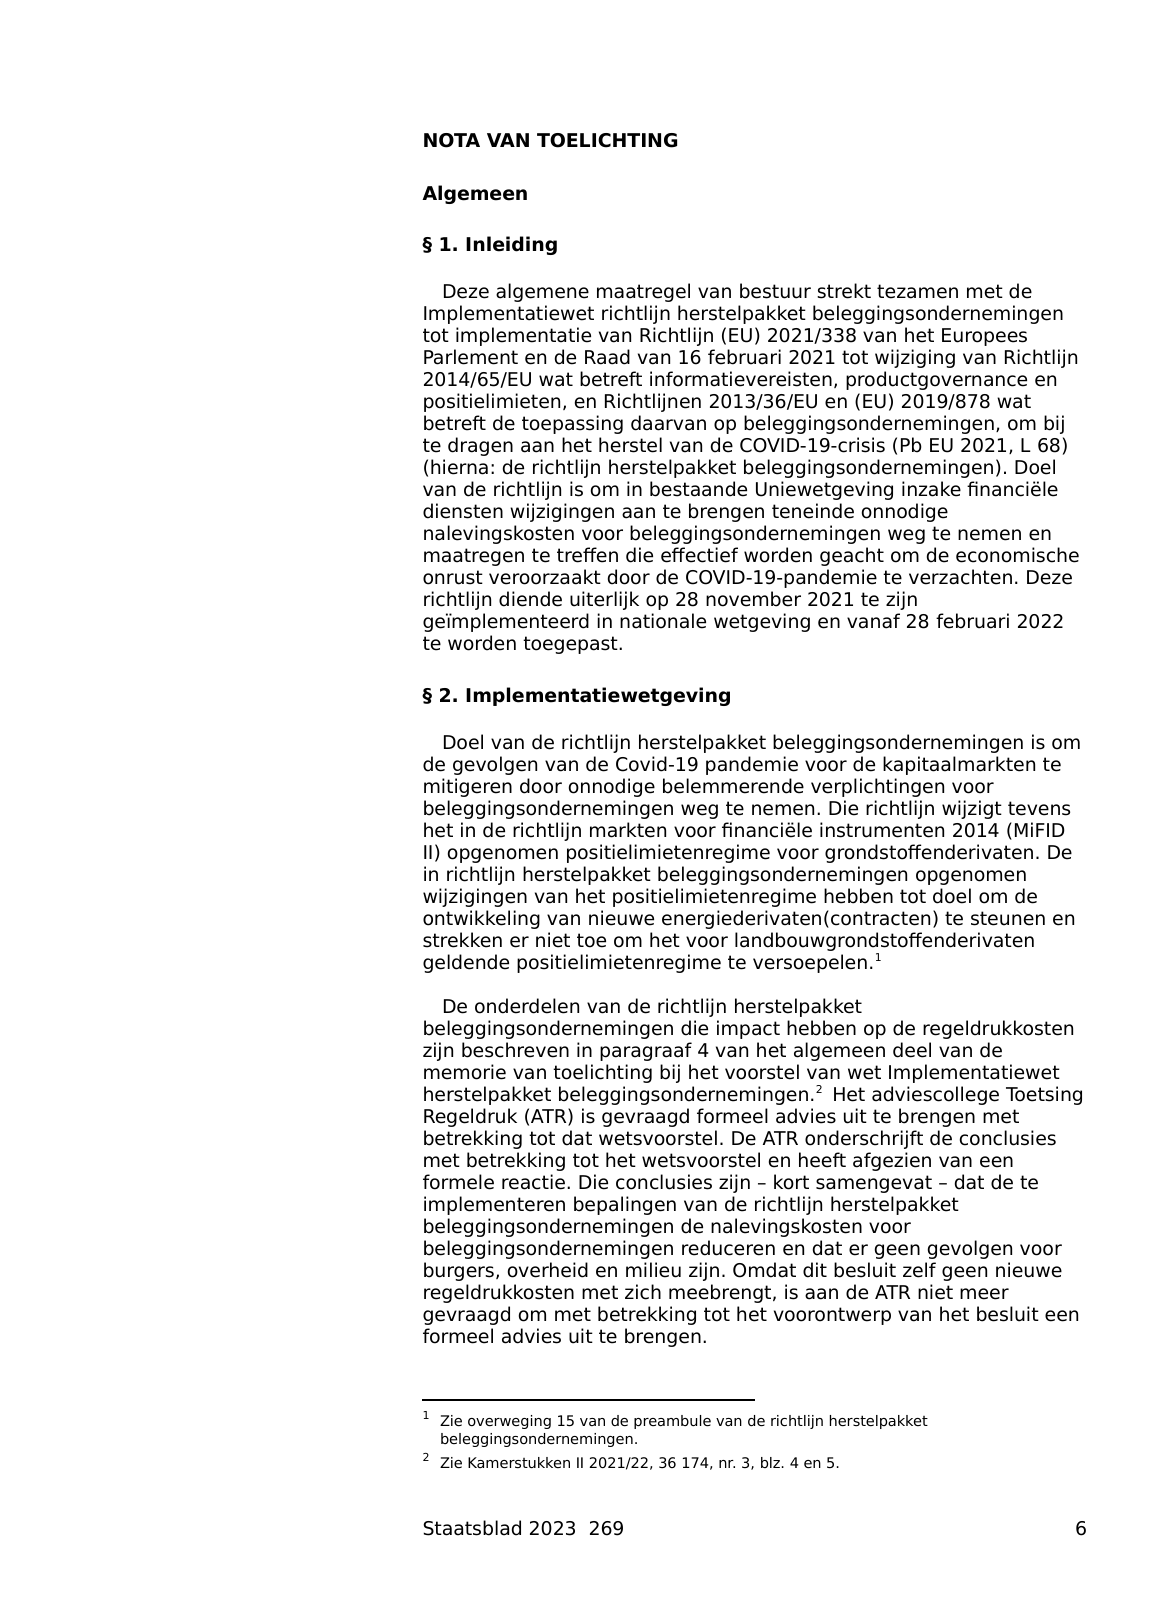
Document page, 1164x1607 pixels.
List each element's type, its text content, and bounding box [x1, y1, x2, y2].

subtitle Algemeen [422, 182, 1087, 204]
subtitle NOTA VAN TOELICHTING [422, 130, 1087, 152]
text Deze algemene maatregel van bestuur strekt tezamen met de Implementatiewet richtlijn herstelpakket beleggingsondernemingen tot implementatie van Richtlijn (EU) 2021/338 van het Europees Parlement en de Raad van 16 februari 2021 tot wijziging van Richtlijn 2014/65/EU wat betreft informatievereisten, productgovernance en positielimieten, en Richtlijnen 2013/36/EU en (EU) 2019/878 wat betreft de toepassing daarvan op beleggingsondernemingen, om bij te dragen aan het herstel van de COVID-19-crisis (Pb EU 2021, L 68) (hierna: de richtlijn herstelpakket beleggingsondernemingen). Doel van de richtlijn is om in bestaande Uniewetgeving inzake financiële diensten wijzigingen aan te brengen teneinde onnodige nalevingskosten voor beleggingsondernemingen weg te nemen en maatregen te treffen die effectief worden geacht om de economische onrust veroorzaakt door de COVID-19-pandemie te verzachten. Deze richtlijn diende uiterlijk op 28 november 2021 te zijn geïmplementeerd in nationale wetgeving en vanaf 28 februari 2022 te worden toegepast. [422, 281, 1087, 655]
text Doel van de richtlijn herstelpakket beleggingsondernemingen is om de gevolgen van de Covid-19 pandemie voor de kapitaalmarkten te mitigeren door onnodige belemmerende verplichtingen voor beleggingsondernemingen weg te nemen. Die richtlijn wijzigt tevens het in de richtlijn markten voor financiële instrumenten 2014 (MiFID II) opgenomen positielimietenregime voor grondstoffenderivaten. De in richtlijn herstelpakket beleggingsondernemingen opgenomen wijzigingen van het positielimietenregime hebben tot doel om de ontwikkeling van nieuwe energiederivaten(contracten) te steunen en strekken er niet toe om het voor landbouwgrondstoffenderivaten geldende positielimietenregime te versoepelen. [422, 732, 1087, 974]
subtitle § 2. Implementatiewetgeving [422, 685, 1087, 707]
text De onderdelen van de richtlijn herstelpakket beleggingsondernemingen die impact hebben op de regeldrukkosten zijn beschreven in paragraaf 4 van het algemeen deel van de memorie van toelichting bij het voorstel van wet Implementatiewet herstelpakket beleggingsondernemingen. Het adviescollege Toetsing Regeldruk (ATR) is gevraagd formeel advies uit te brengen met betrekking tot dat wetsvoorstel. De ATR onderschrijft de conclusies met betrekking tot het wetsvoorstel en heeft afgezien van een formele reactie. Die conclusies zijn – kort samengevat – dat de te implementeren bepalingen van de richtlijn herstelpakket beleggingsondernemingen de nalevingskosten voor beleggingsondernemingen reduceren en dat er geen gevolgen voor burgers, overheid en milieu zijn. Omdat dit besluit zelf geen nieuwe regeldrukkosten met zich meebrengt, is aan de ATR niet meer gevraagd om met betrekking tot het voorontwerp van het besluit een formeel advies uit te brengen. [422, 996, 1087, 1348]
subtitle § 1. Inleiding [422, 234, 1087, 256]
text Zie Kamerstukken II 2021/22, 36 174, nr. 3, blz. 4 en 5. [422, 1451, 1087, 1473]
text Zie overweging 15 van de preambule van de richtlijn herstelpakket beleggingsondernemingen. [422, 1409, 1087, 1448]
